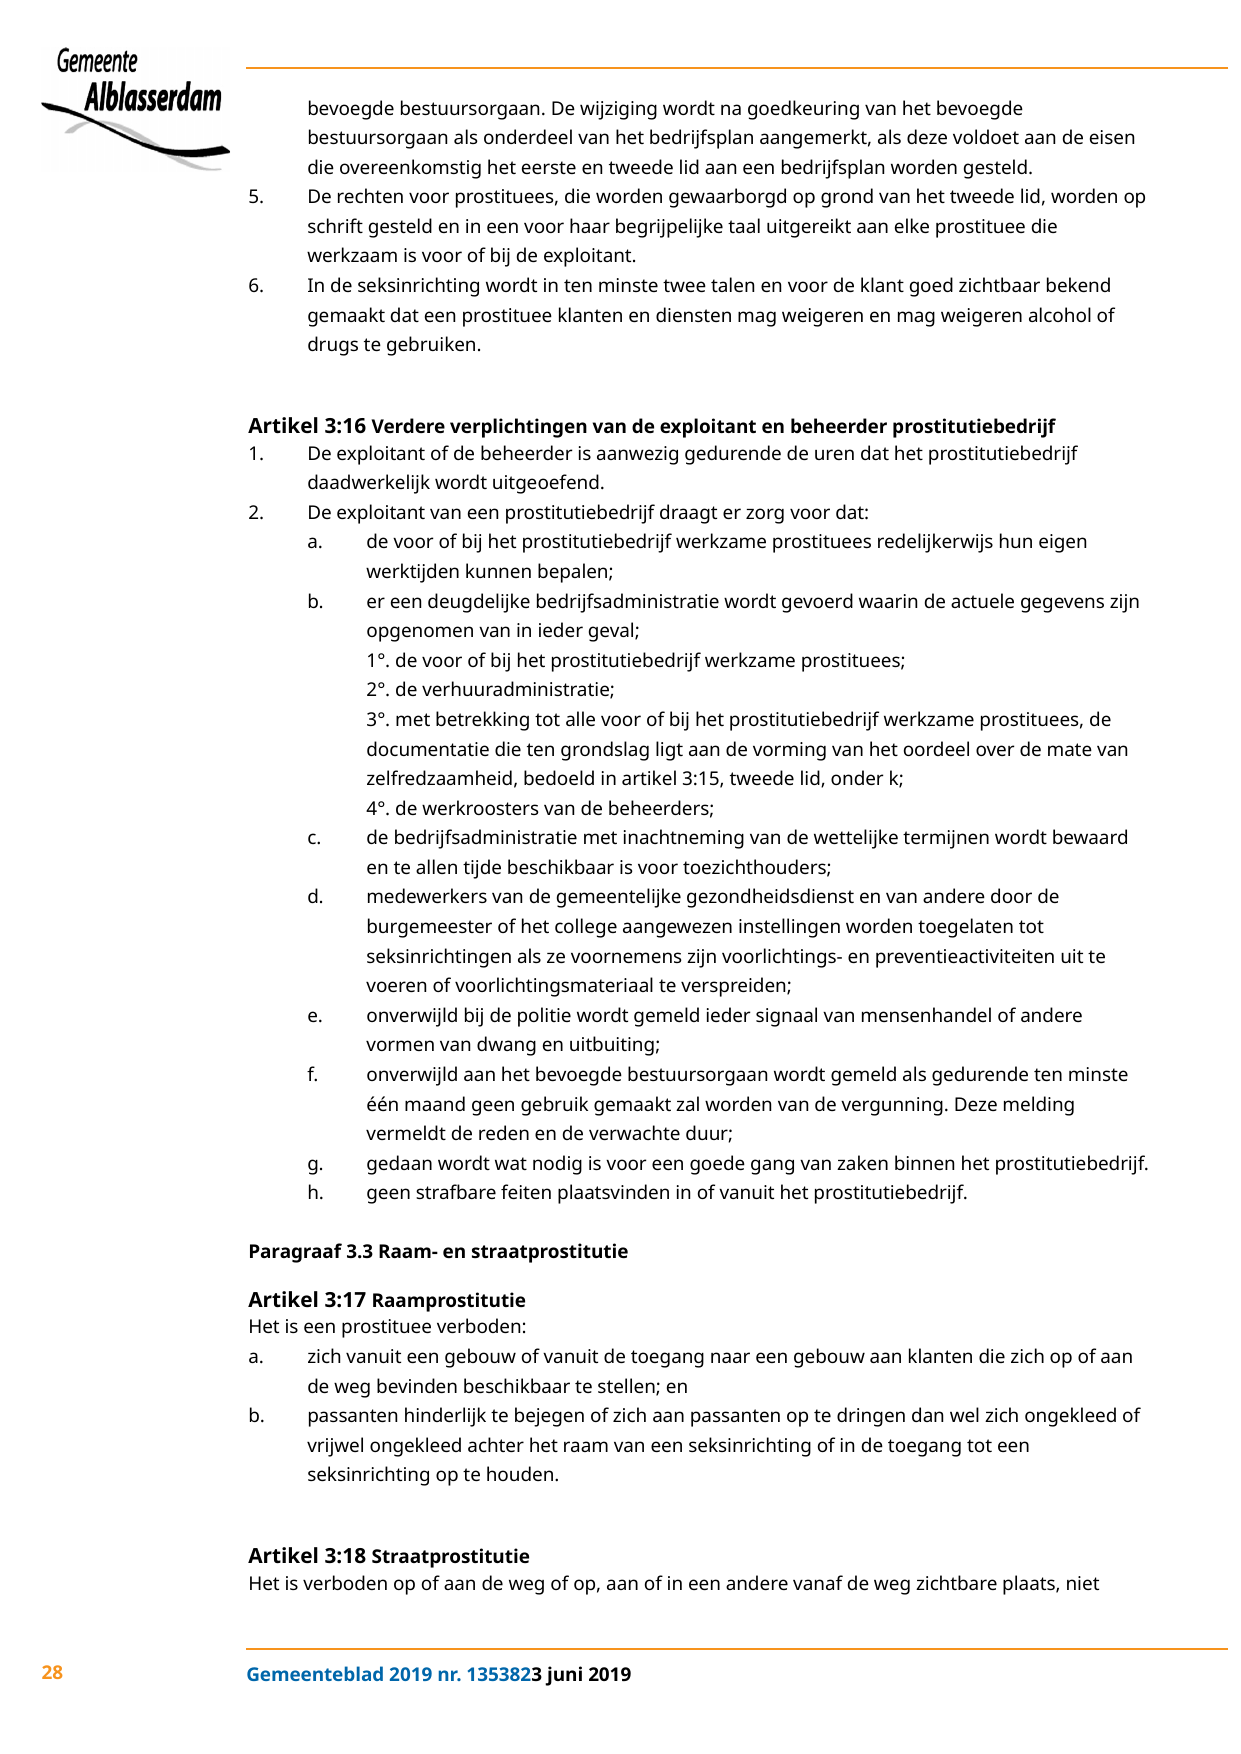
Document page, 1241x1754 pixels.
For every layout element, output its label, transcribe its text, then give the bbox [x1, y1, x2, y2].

list 4°. de werkroosters van de beheerders; [307, 795, 1152, 821]
list passanten hinderlijk te bejegen of zich aan passanten op te dringen dan wel zich ongekleed of vrijwel ongekleed achter het raam van een seksinrichting of in de toegang tot een seksinrichting op te houden. [248, 1402, 1152, 1487]
list de bedrijfsadministratie met inachtneming van de wettelijke termijnen wordt bewaard en te allen tijde beschikbaar is voor toezichthouders; [307, 824, 1152, 880]
list de voor of bij het prostitutiebedrijf werkzame prostituees redelijkerwijs hun eigen werktijden kunnen bepalen; [307, 529, 1152, 584]
list er een deugdelijke bedrijfsadministratie wordt gevoerd waarin de actuele gegevens zijn opgenomen van in ieder geval; [307, 588, 1152, 643]
list 3°. met betrekking tot alle voor of bij het prostitutiebedrijf werkzame prostituees, de documentatie die ten grondslag ligt aan de vorming van het oordeel over de mate van zelfredzaamheid, bedoeld in artikel 3:15, tweede lid, onder k; [307, 706, 1152, 791]
list medewerkers van de gemeentelijke gezondheidsdienst en van andere door de burgemeester of het college aangewezen instellingen worden toegelaten tot seksinrichtingen als ze voornemens zijn voorlichtings- en preventieactiviteiten uit te voeren of voorlichtingsmateriaal te verspreiden; [307, 884, 1152, 998]
text Het is een prostituee verboden: [248, 1314, 1152, 1339]
list De rechten voor prostituees, die worden gewaarborgd op grond van het tweede lid, worden op schrift gesteld en in een voor haar begrijpelijke taal uitgereikt aan elke prostituee die werkzaam is voor of bij de exploitant. [248, 183, 1152, 268]
list onverwijld aan het bevoegde bestuursorgaan wordt gemeld als gedurende ten minste één maand geen gebruik gemaakt zal worden van de vergunning. Deze melding vermeldt de reden en de verwachte duur; [307, 1061, 1152, 1146]
list De exploitant van een prostitutiebedrijf draagt er zorg voor dat: [248, 499, 1152, 525]
list geen strafbare feiten plaatsvinden in of vanuit het prostitutiebedrijf. [307, 1179, 1152, 1205]
text Artikel 3:16 Verdere verplichtingen van de exploitant en beheerder prostitutiebedrijf [248, 411, 1152, 440]
picture [41, 47, 231, 172]
text Het is verboden op of aan de weg of op, aan of in een andere vanaf de weg zichtbare plaats, niet [248, 1570, 1152, 1596]
list In de seksinrichting wordt in ten minste twee talen en voor de klant goed zichtbaar bekend gemaakt dat een prostituee klanten en diensten mag weigeren en mag weigeren alcohol of drugs te gebruiken. [248, 272, 1152, 357]
text Paragraaf 3.3 Raam- en straatprostitutie [248, 1239, 1152, 1264]
list De exploitant of de beheerder is aanwezig gedurende de uren dat het prostitutiebedrijf daadwerkelijk wordt uitgeoefend. [248, 440, 1152, 495]
list 2°. de verhuuradministratie; [307, 677, 1152, 702]
list zich vanuit een gebouw of vanuit de toegang naar een gebouw aan klanten die zich op of aan de weg bevinden beschikbaar te stellen; en [248, 1343, 1152, 1398]
list bevoegde bestuursorgaan. De wijziging wordt na goedkeuring van het bevoegde bestuursorgaan als onderdeel van het bedrijfsplan aangemerkt, als deze voldoet aan de eisen die overeenkomstig het eerste en tweede lid aan een bedrijfsplan worden gesteld. [248, 95, 1152, 180]
text Artikel 3:17 Raamprostitutie [248, 1285, 1152, 1314]
list 1°. de voor of bij het prostitutiebedrijf werkzame prostituees; [307, 647, 1152, 673]
list onverwijld bij de politie wordt gemeld ieder signaal van mensenhandel of andere vormen van dwang en uitbuiting; [307, 1002, 1152, 1057]
text Artikel 3:18 Straatprostitutie [248, 1542, 1152, 1570]
list gedaan wordt wat nodig is voor een goede gang van zaken binnen het prostitutiebedrijf. [307, 1150, 1152, 1176]
